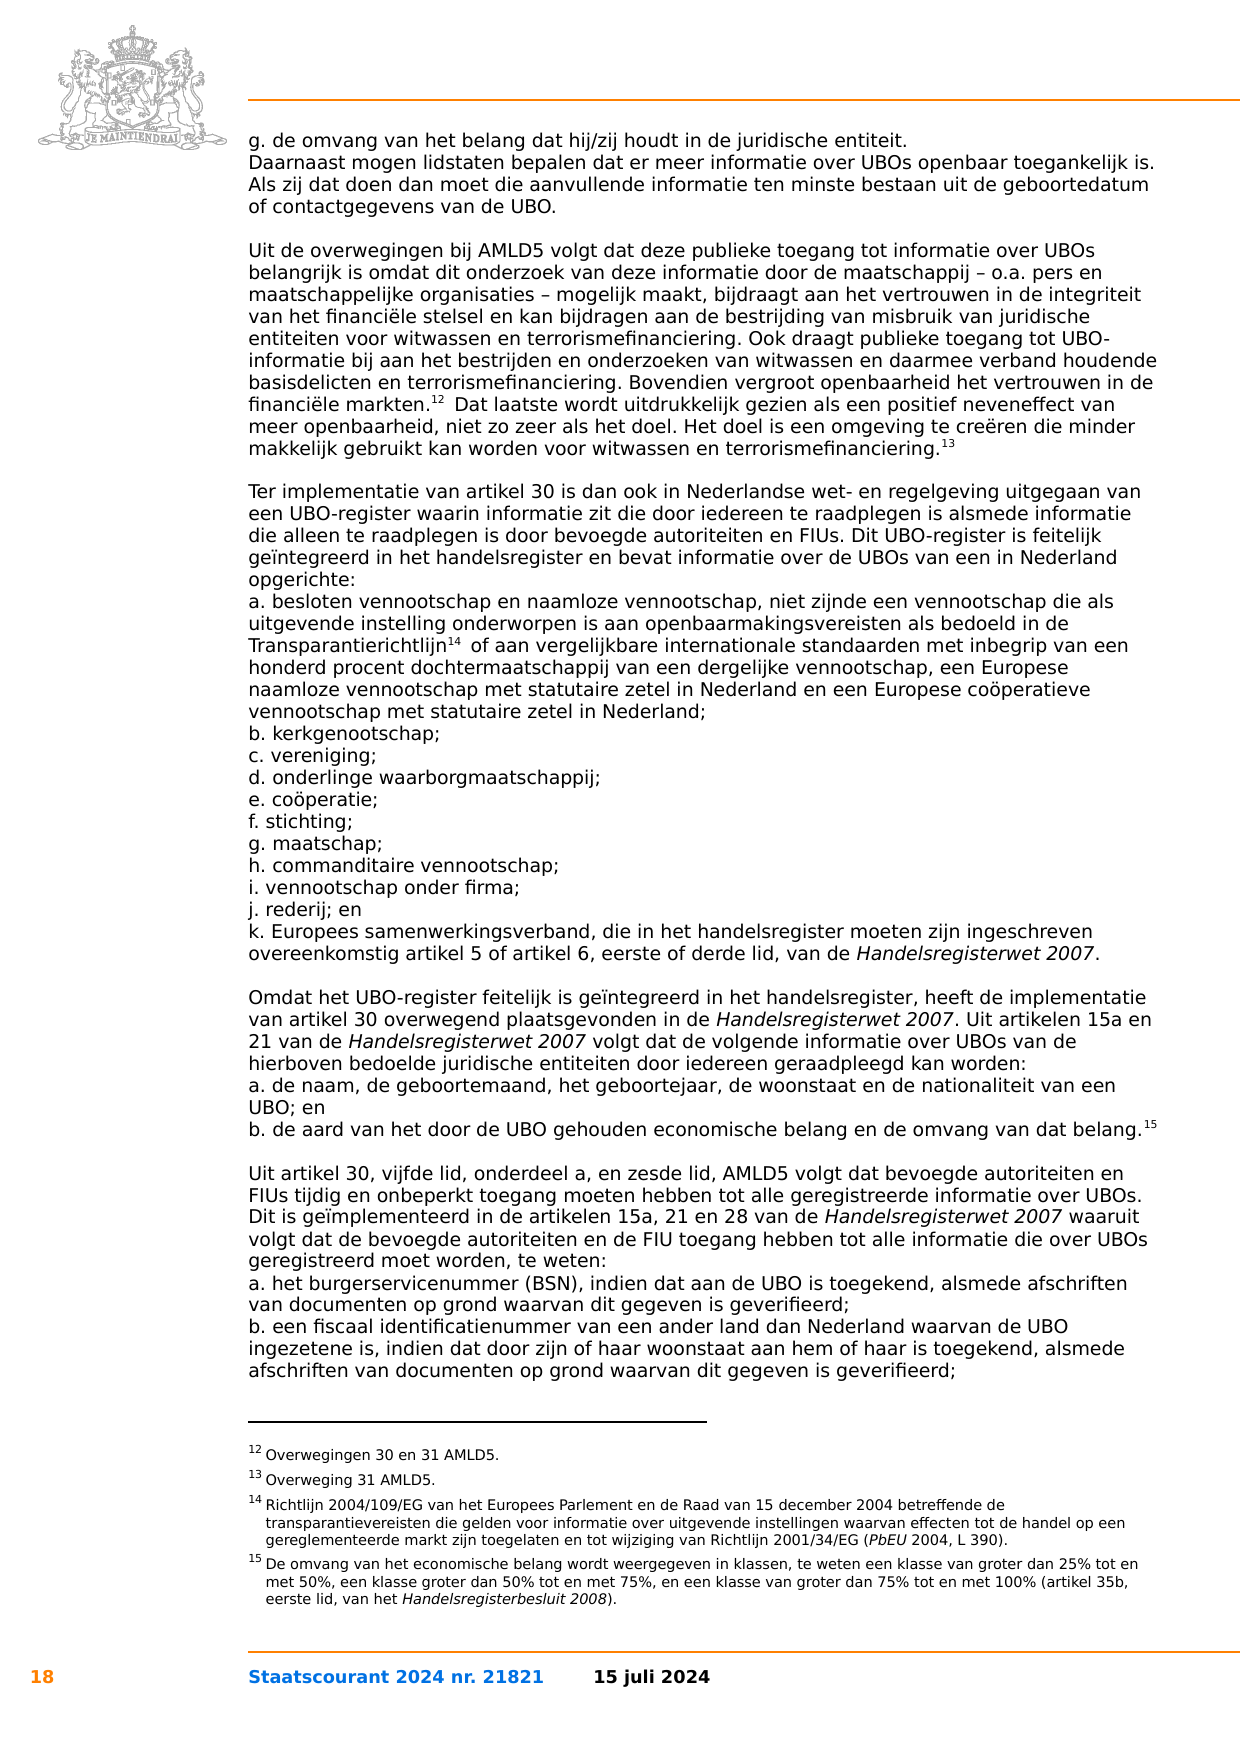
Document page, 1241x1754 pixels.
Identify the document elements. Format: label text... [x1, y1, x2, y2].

text h. commanditaire vennootschap; [248, 855, 1163, 877]
text Uit de overwegingen bij AMLD5 volgt dat deze publieke toegang tot informatie over UBOs belangrijk is omdat dit onderzoek van deze informatie door de maatschappij – o.a. pers en maatschappelijke organisaties – mogelijk maakt, bijdraagt aan het vertrouwen in de integriteit van het financiële stelsel en kan bijdragen aan de bestrijding van misbruik van juridische entiteiten voor witwassen en terrorismefinanciering. Ook draagt publieke toegang tot UBO-informatie bij aan het bestrijden en onderzoeken van witwassen en daarmee verband houdende basisdelicten en terrorismefinanciering. Bovendien vergroot openbaarheid het vertrouwen in de financiële markten. Dat laatste wordt uitdrukkelijk gezien als een positief neveneffect van meer openbaarheid, niet zo zeer als het doel. Het doel is een omgeving te creëren die minder makkelijk gebruikt kan worden voor witwassen en terrorismefinanciering. [248, 240, 1163, 459]
text d. onderlinge waarborgmaatschappij; [248, 767, 1163, 789]
text e. coöperatie; [248, 789, 1163, 811]
text Omdat het UBO-register feitelijk is geïntegreerd in het handelsregister, heeft de implementatie van artikel 30 overwegend plaatsgevonden in de Handelsregisterwet 2007. Uit artikelen 15a en 21 van de Handelsregisterwet 2007 volgt dat de volgende informatie over UBOs van de hierboven bedoelde juridische entiteiten door iedereen geraadpleegd kan worden: [248, 987, 1163, 1075]
text Overwegingen 30 en 31 AMLD5. [248, 1443, 1163, 1465]
text Ter implementatie van artikel 30 is dan ook in Nederlandse wet- en regelgeving uitgegaan van een UBO-register waarin informatie zit die door iedereen te raadplegen is alsmede informatie die alleen te raadplegen is door bevoegde autoriteiten en FIUs. Dit UBO-register is feitelijk geïntegreerd in het handelsregister en bevat informatie over de UBOs van een in Nederland opgerichte: [248, 481, 1163, 591]
text g. de omvang van het belang dat hij/zij houdt in de juridische entiteit. [248, 130, 1163, 152]
text f. stichting; [248, 811, 1163, 833]
text b. kerkgenootschap; [248, 723, 1163, 745]
text Overweging 31 AMLD5. [248, 1468, 1163, 1490]
picture [38, 25, 227, 150]
text g. maatschap; [248, 833, 1163, 855]
text a. het burgerservicenummer (BSN), indien dat aan de UBO is toegekend, alsmede afschriften van documenten op grond waarvan dit gegeven is geverifieerd; [248, 1272, 1163, 1316]
text k. Europees samenwerkingsverband, die in het handelsregister moeten zijn ingeschreven overeenkomstig artikel 5 of artikel 6, eerste of derde lid, van de Handelsregisterwet 2007. [248, 921, 1163, 965]
text Daarnaast mogen lidstaten bepalen dat er meer informatie over UBOs openbaar toegankelijk is. Als zij dat doen dan moet die aanvullende informatie ten minste bestaan uit de geboortedatum of contactgegevens van de UBO. [248, 152, 1163, 218]
text a. de naam, de geboortemaand, het geboortejaar, de woonstaat en de nationaliteit van een UBO; en [248, 1075, 1163, 1119]
text De omvang van het economische belang wordt weergegeven in klassen, te weten een klasse van groter dan 25% tot en met 50%, een klasse groter dan 50% tot en met 75%, en een klasse van groter dan 75% tot en met 100% (artikel 35b, eerste lid, van het Handelsregisterbesluit 2008). [248, 1552, 1163, 1608]
text j. rederij; en [248, 899, 1163, 921]
text b. de aard van het door de UBO gehouden economische belang en de omvang van dat belang. [248, 1119, 1163, 1141]
text Richtlijn 2004/109/EG van het Europees Parlement en de Raad van 15 december 2004 betreffende de transparantievereisten die gelden voor informatie over uitgevende instellingen waarvan effecten tot de handel op een gereglementeerde markt zijn toegelaten en tot wijziging van Richtlijn 2001/34/EG (PbEU 2004, L 390). [248, 1493, 1163, 1549]
text b. een fiscaal identificatienummer van een ander land dan Nederland waarvan de UBO ingezetene is, indien dat door zijn of haar woonstaat aan hem of haar is toegekend, alsmede afschriften van documenten op grond waarvan dit gegeven is geverifieerd; [248, 1316, 1163, 1382]
text c. vereniging; [248, 745, 1163, 767]
text a. besloten vennootschap en naamloze vennootschap, niet zijnde een vennootschap die als uitgevende instelling onderworpen is aan openbaarmakingsvereisten als bedoeld in de Transparantierichtlijn of aan vergelijkbare internationale standaarden met inbegrip van een honderd procent dochtermaatschappij van een dergelijke vennootschap, een Europese naamloze vennootschap met statutaire zetel in Nederland en een Europese coöperatieve vennootschap met statutaire zetel in Nederland; [248, 591, 1163, 723]
text i. vennootschap onder firma; [248, 877, 1163, 899]
text Uit artikel 30, vijfde lid, onderdeel a, en zesde lid, AMLD5 volgt dat bevoegde autoriteiten en FIUs tijdig en onbeperkt toegang moeten hebben tot alle geregistreerde informatie over UBOs. Dit is geïmplementeerd in de artikelen 15a, 21 en 28 van de Handelsregisterwet 2007 waaruit volgt dat de bevoegde autoriteiten en de FIU toegang hebben tot alle informatie die over UBOs geregistreerd moet worden, te weten: [248, 1162, 1163, 1272]
